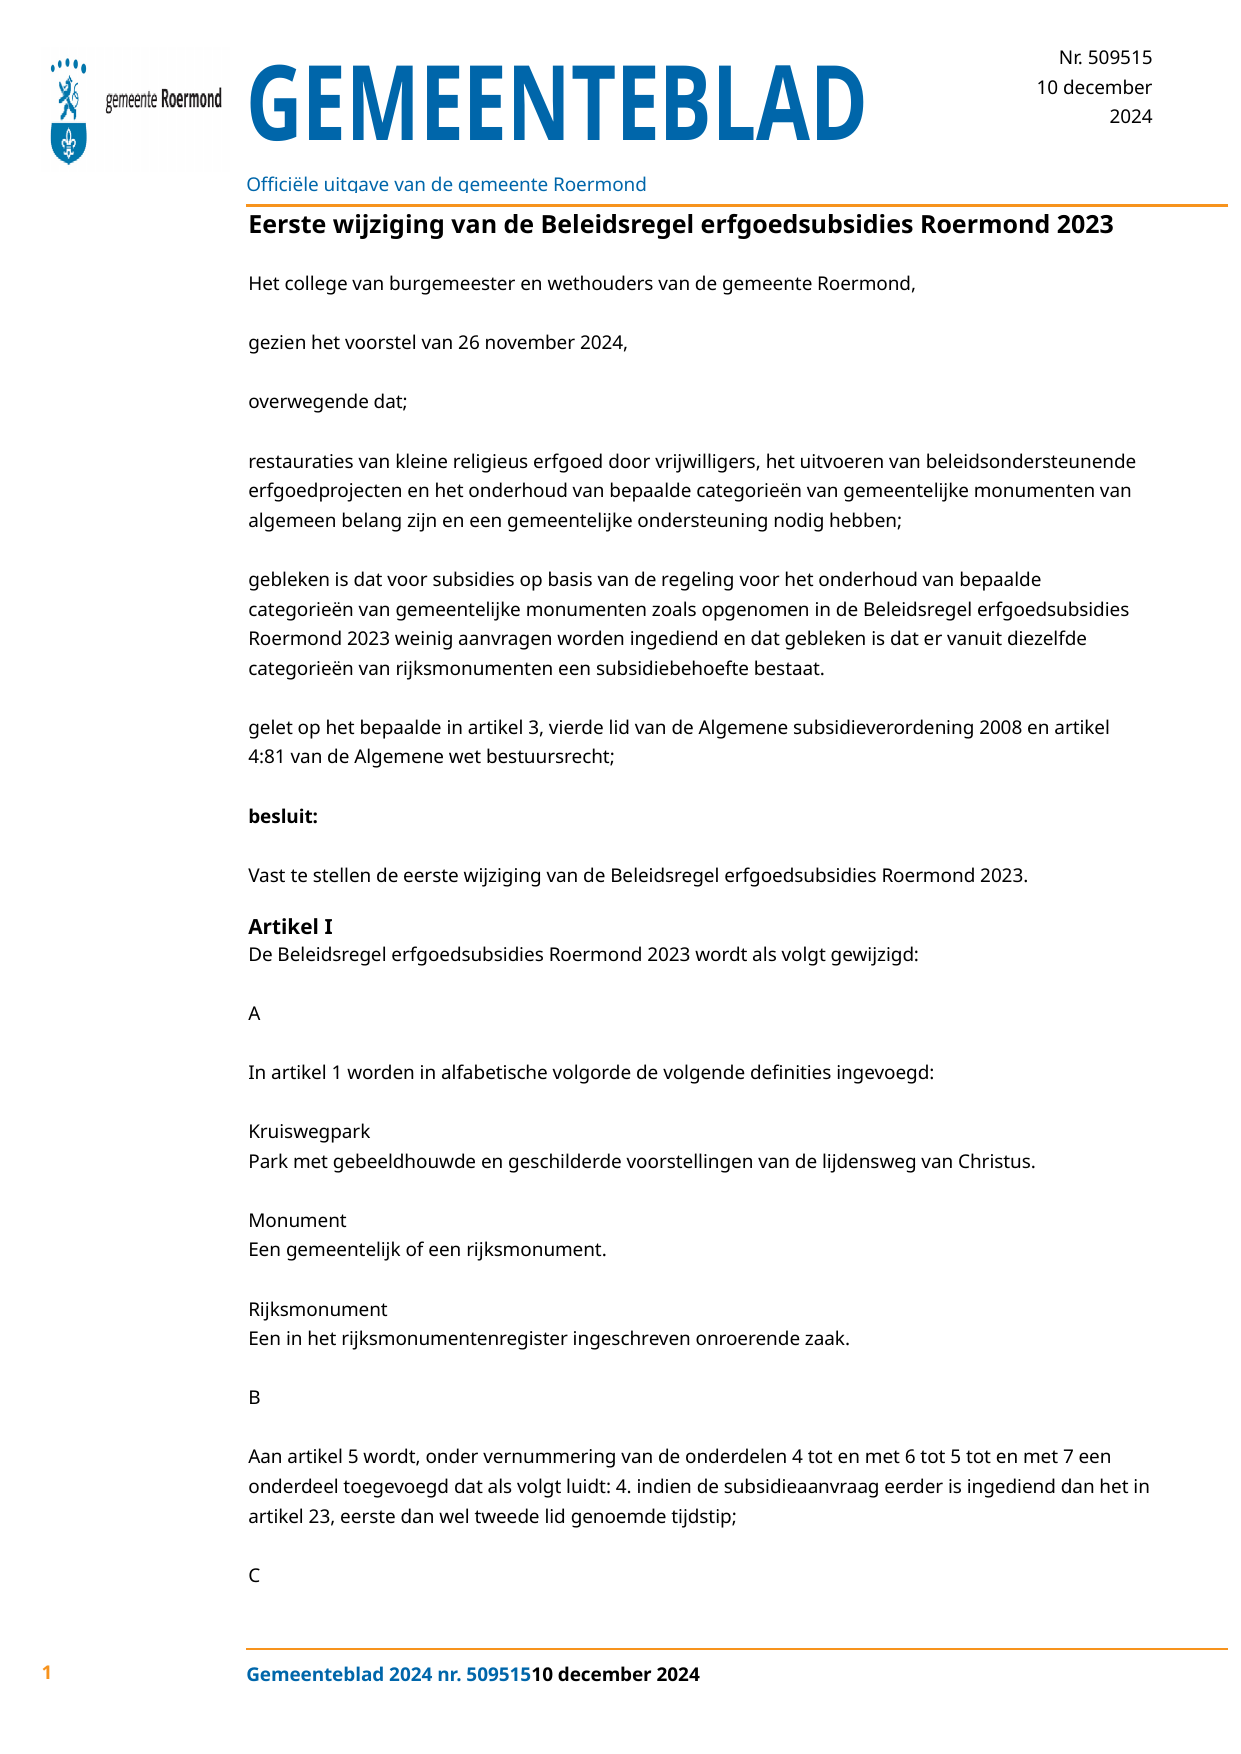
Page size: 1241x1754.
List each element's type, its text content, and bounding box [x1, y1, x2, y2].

picture [41, 47, 231, 172]
text Monument [248, 1207, 1152, 1233]
text B [248, 1384, 1152, 1410]
text Aan artikel 5 wordt, onder vernummering van de onderdelen 4 tot en met 6 tot 5 tot en met 7 een onderdeel toegevoegd dat als volgt luidt: 4. indien de subsidieaanvraag eerder is ingediend dan het in artikel 23, eerste dan wel tweede lid genoemde tijdstip; [248, 1444, 1152, 1529]
text Het college van burgemeester en wethouders van de gemeente Roermond, [248, 270, 1152, 296]
text restauraties van kleine religieus erfgoed door vrijwilligers, het uitvoeren van beleidsondersteunende erfgoedprojecten en het onderhoud van bepaalde categorieën van gemeentelijke monumenten van algemeen belang zijn en een gemeentelijke ondersteuning nodig hebben; [248, 448, 1152, 533]
text Rijksmonument [248, 1296, 1152, 1322]
text A [248, 1000, 1152, 1026]
text Kruiswegpark [248, 1118, 1152, 1144]
text Een in het rijksmonumentenregister ingeschreven onroerende zaak. [248, 1325, 1152, 1351]
text Eerste wijziging van de Beleidsregel erfgoedsubsidies Roermond 2023 [248, 207, 1152, 241]
text gebleken is dat voor subsidies op basis van de regeling voor het onderhoud van bepaalde categorieën van gemeentelijke monumenten zoals opgenomen in de Beleidsregel erfgoedsubsidies Roermond 2023 weinig aanvragen worden ingediend en dat gebleken is dat er vanuit diezelfde categorieën van rijksmonumenten een subsidiebehoefte bestaat. [248, 566, 1152, 681]
text besluit: [248, 803, 1152, 828]
text overwegende dat; [248, 389, 1152, 414]
text De Beleidsregel erfgoedsubsidies Roermond 2023 wordt als volgt gewijzigd: [248, 941, 1152, 967]
text Park met gebeeldhouwde en geschilderde voorstellingen van de lijdensweg van Christus. [248, 1148, 1152, 1174]
text gelet op het bepaalde in artikel 3, vierde lid van de Algemene subsidieverordening 2008 en artikel 4:81 van de Algemene wet bestuursrecht; [248, 714, 1152, 769]
text Artikel I [248, 912, 1152, 941]
text Vast te stellen de eerste wijziging van de Beleidsregel erfgoedsubsidies Roermond 2023. [248, 862, 1152, 888]
text C [248, 1562, 1152, 1588]
text Een gemeentelijk of een rijksmonument. [248, 1237, 1152, 1262]
text gezien het voorstel van 26 november 2024, [248, 329, 1152, 355]
text In artikel 1 worden in alfabetische volgorde de volgende definities ingevoegd: [248, 1059, 1152, 1085]
